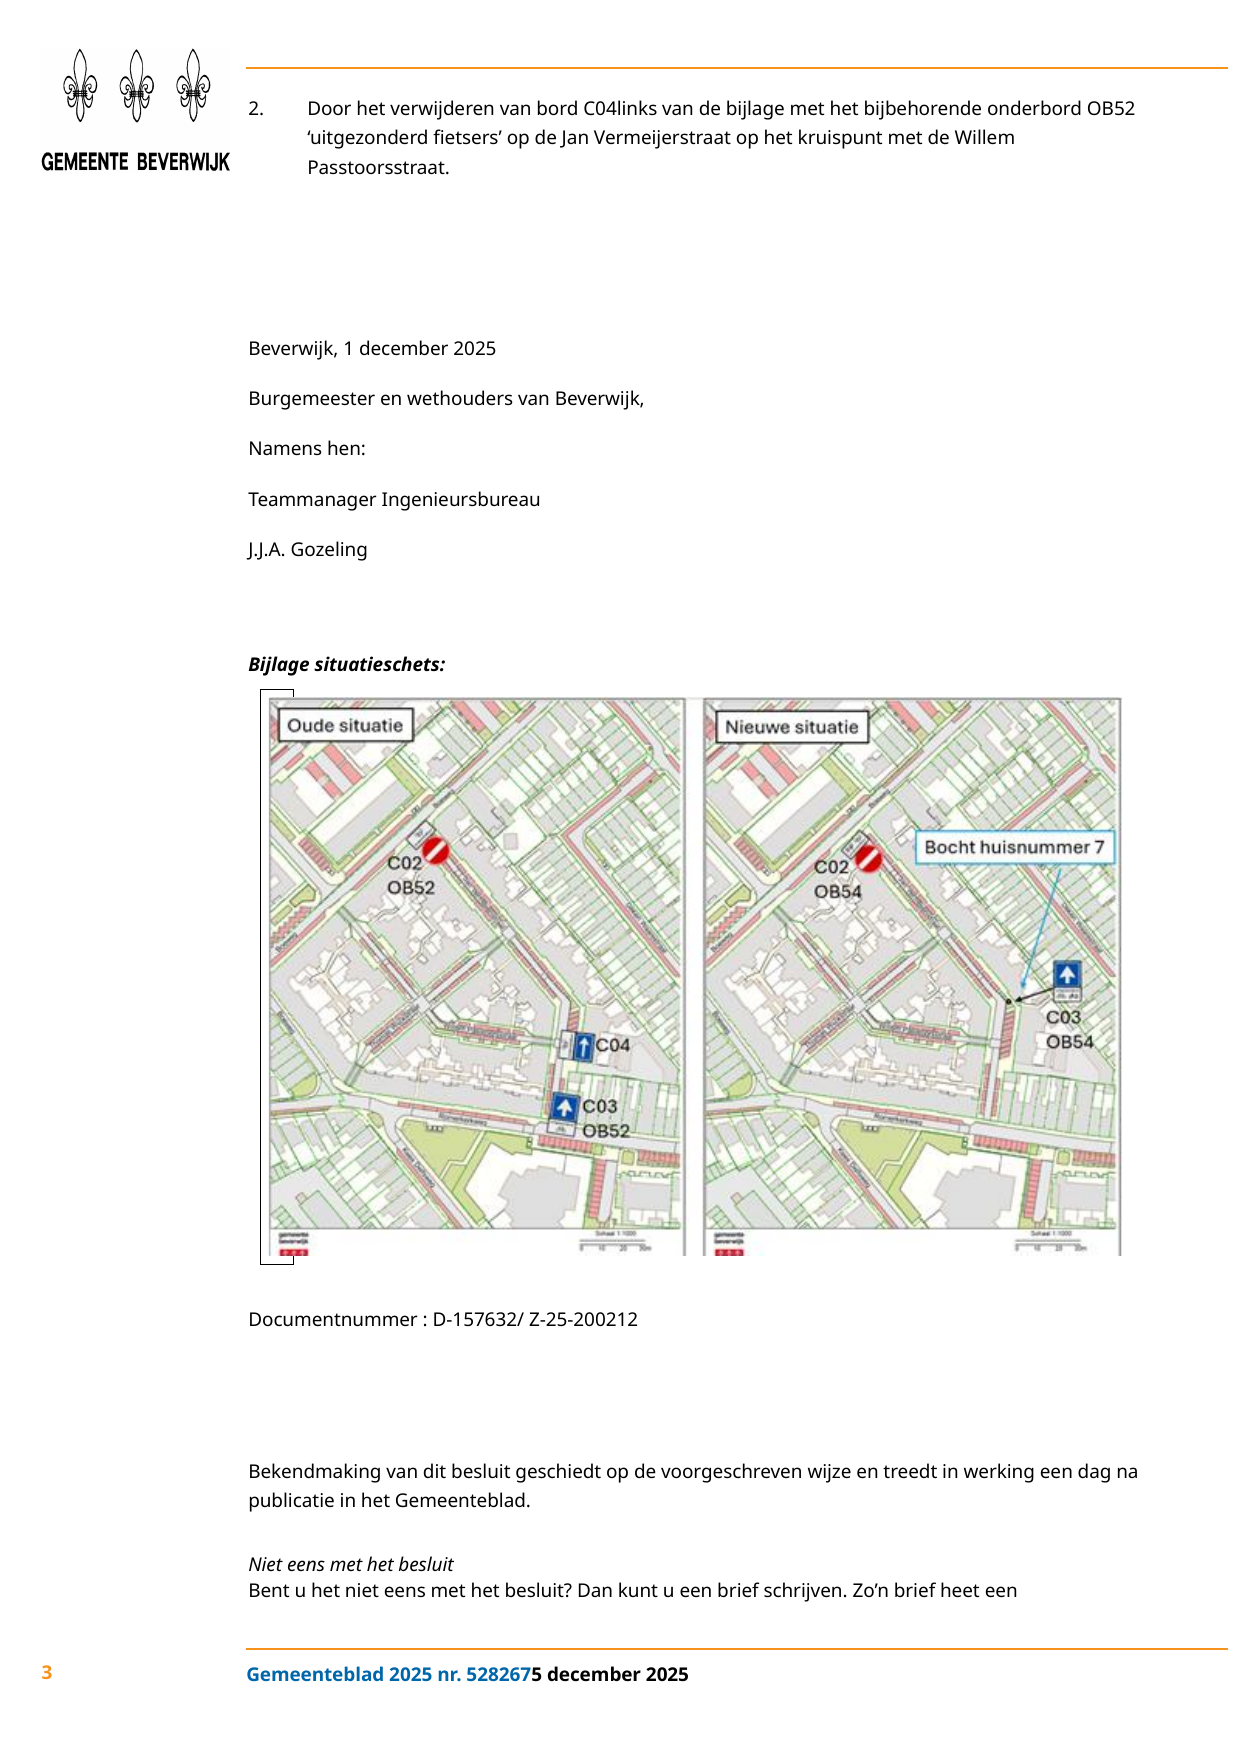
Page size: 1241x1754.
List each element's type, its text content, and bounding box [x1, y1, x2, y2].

text Bekendmaking van dit besluit geschiedt op de voorgeschreven wijze en treedt in werking een dag na publicatie in het Gemeenteblad. [248, 1458, 1152, 1513]
text Beverwijk, 1 december 2025 [248, 335, 1152, 361]
text Bent u het niet eens met het besluit? Dan kunt u een brief schrijven. Zo’n brief heet een [248, 1577, 1152, 1603]
text Documentnummer : D-157632/ Z-25-200212 [248, 1307, 1152, 1332]
text Niet eens met het besluit [248, 1551, 1152, 1577]
text Teammanager Ingenieursbureau [248, 486, 1152, 512]
text J.J.A. Gozeling [248, 536, 1152, 562]
text Namens hen: [248, 436, 1152, 461]
picture [268, 697, 1123, 1256]
list Door het verwijderen van bord C04links van de bijlage met het bijbehorende onderbord OB52 ‘uitgezonderd fietsers’ op de Jan Vermeijerstraat op het kruispunt met de Willem Passtoorsstraat. [248, 95, 1152, 180]
text Bijlage situatieschets: [248, 651, 1152, 677]
picture [41, 47, 231, 172]
text Burgemeester en wethouders van Beverwijk, [248, 385, 1152, 411]
